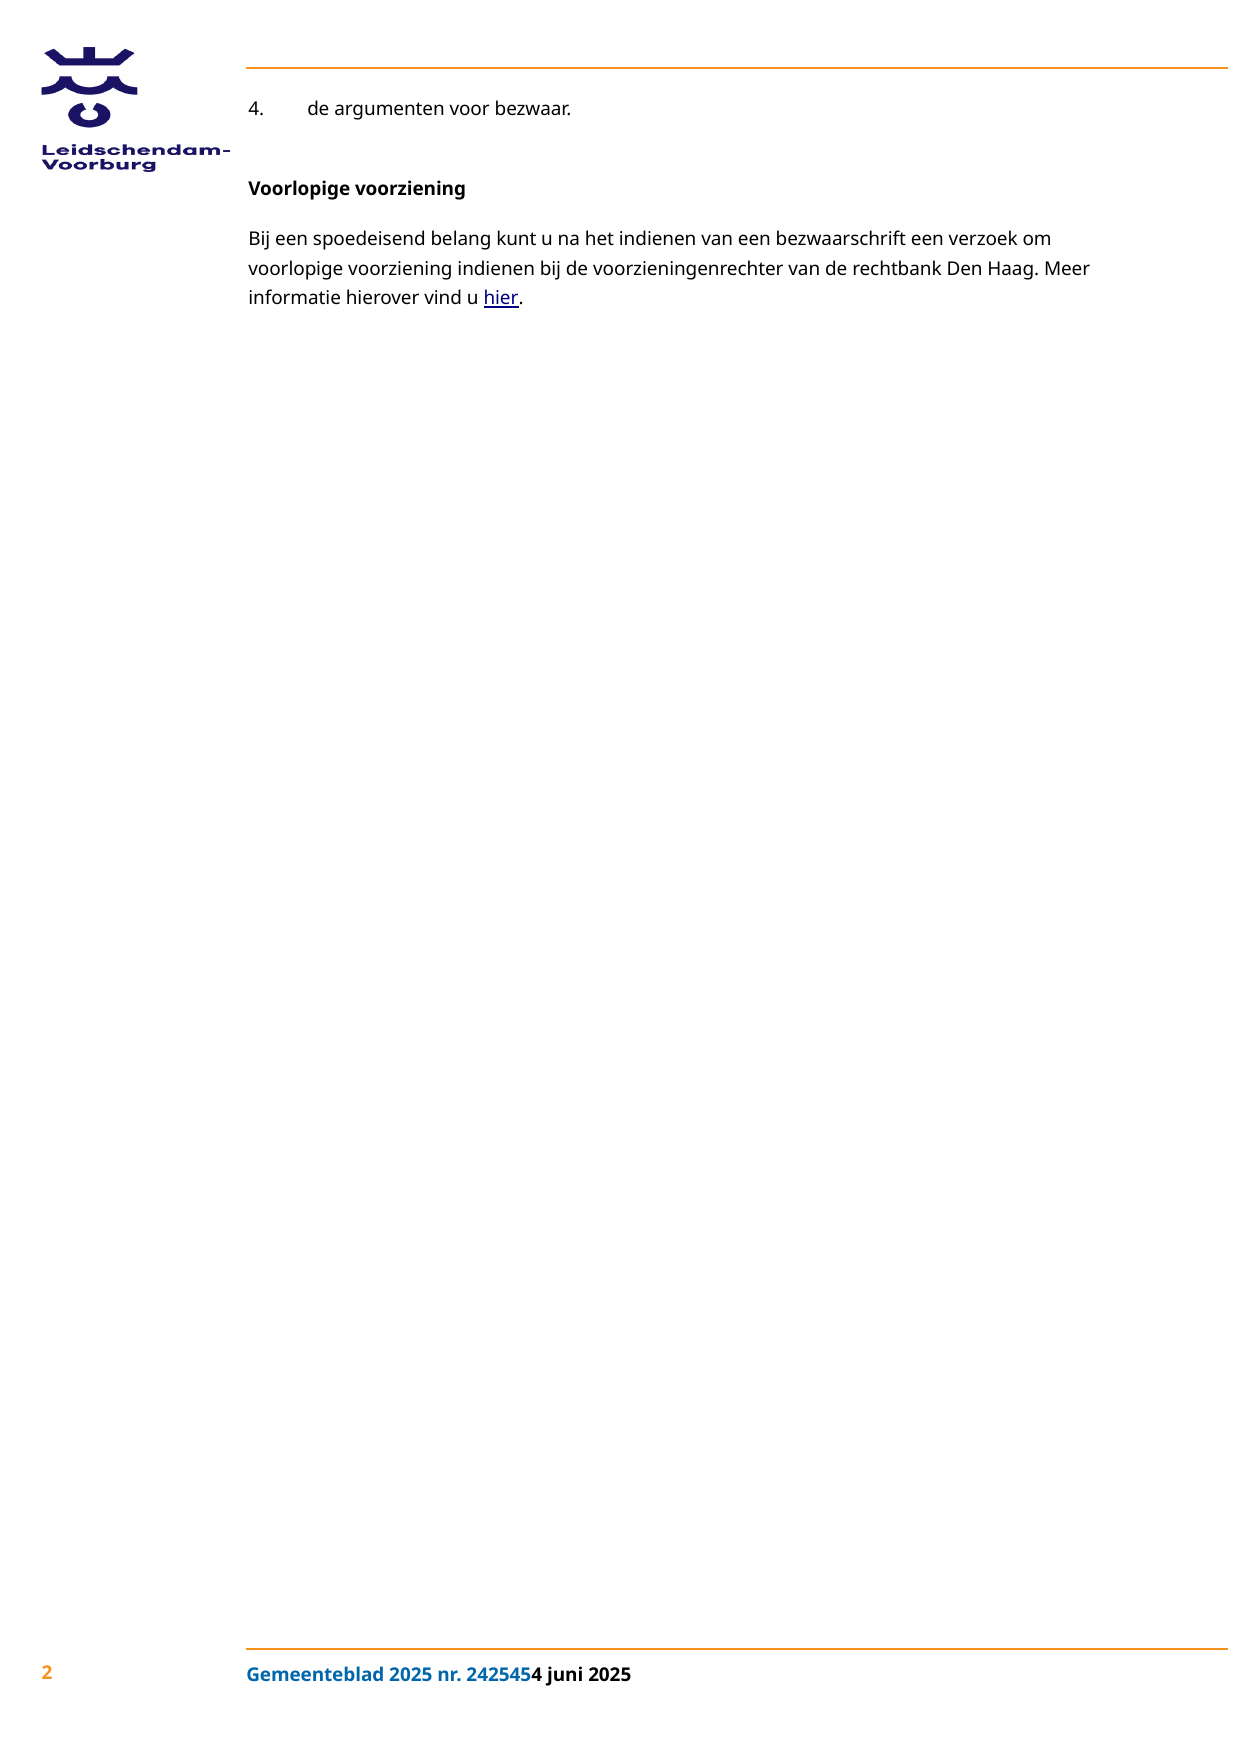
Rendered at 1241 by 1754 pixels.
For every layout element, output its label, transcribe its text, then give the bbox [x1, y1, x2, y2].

text Voorlopige voorziening [248, 175, 1152, 201]
picture [41, 47, 231, 172]
text Bij een spoedeisend belang kunt u na het indienen van een bezwaarschrift een verzoek om voorlopige voorziening indienen bij de voorzieningenrechter van de rechtbank Den Haag. Meer informatie hierover vind u hier. [248, 225, 1152, 310]
list de argumenten voor bezwaar. [248, 95, 1152, 121]
